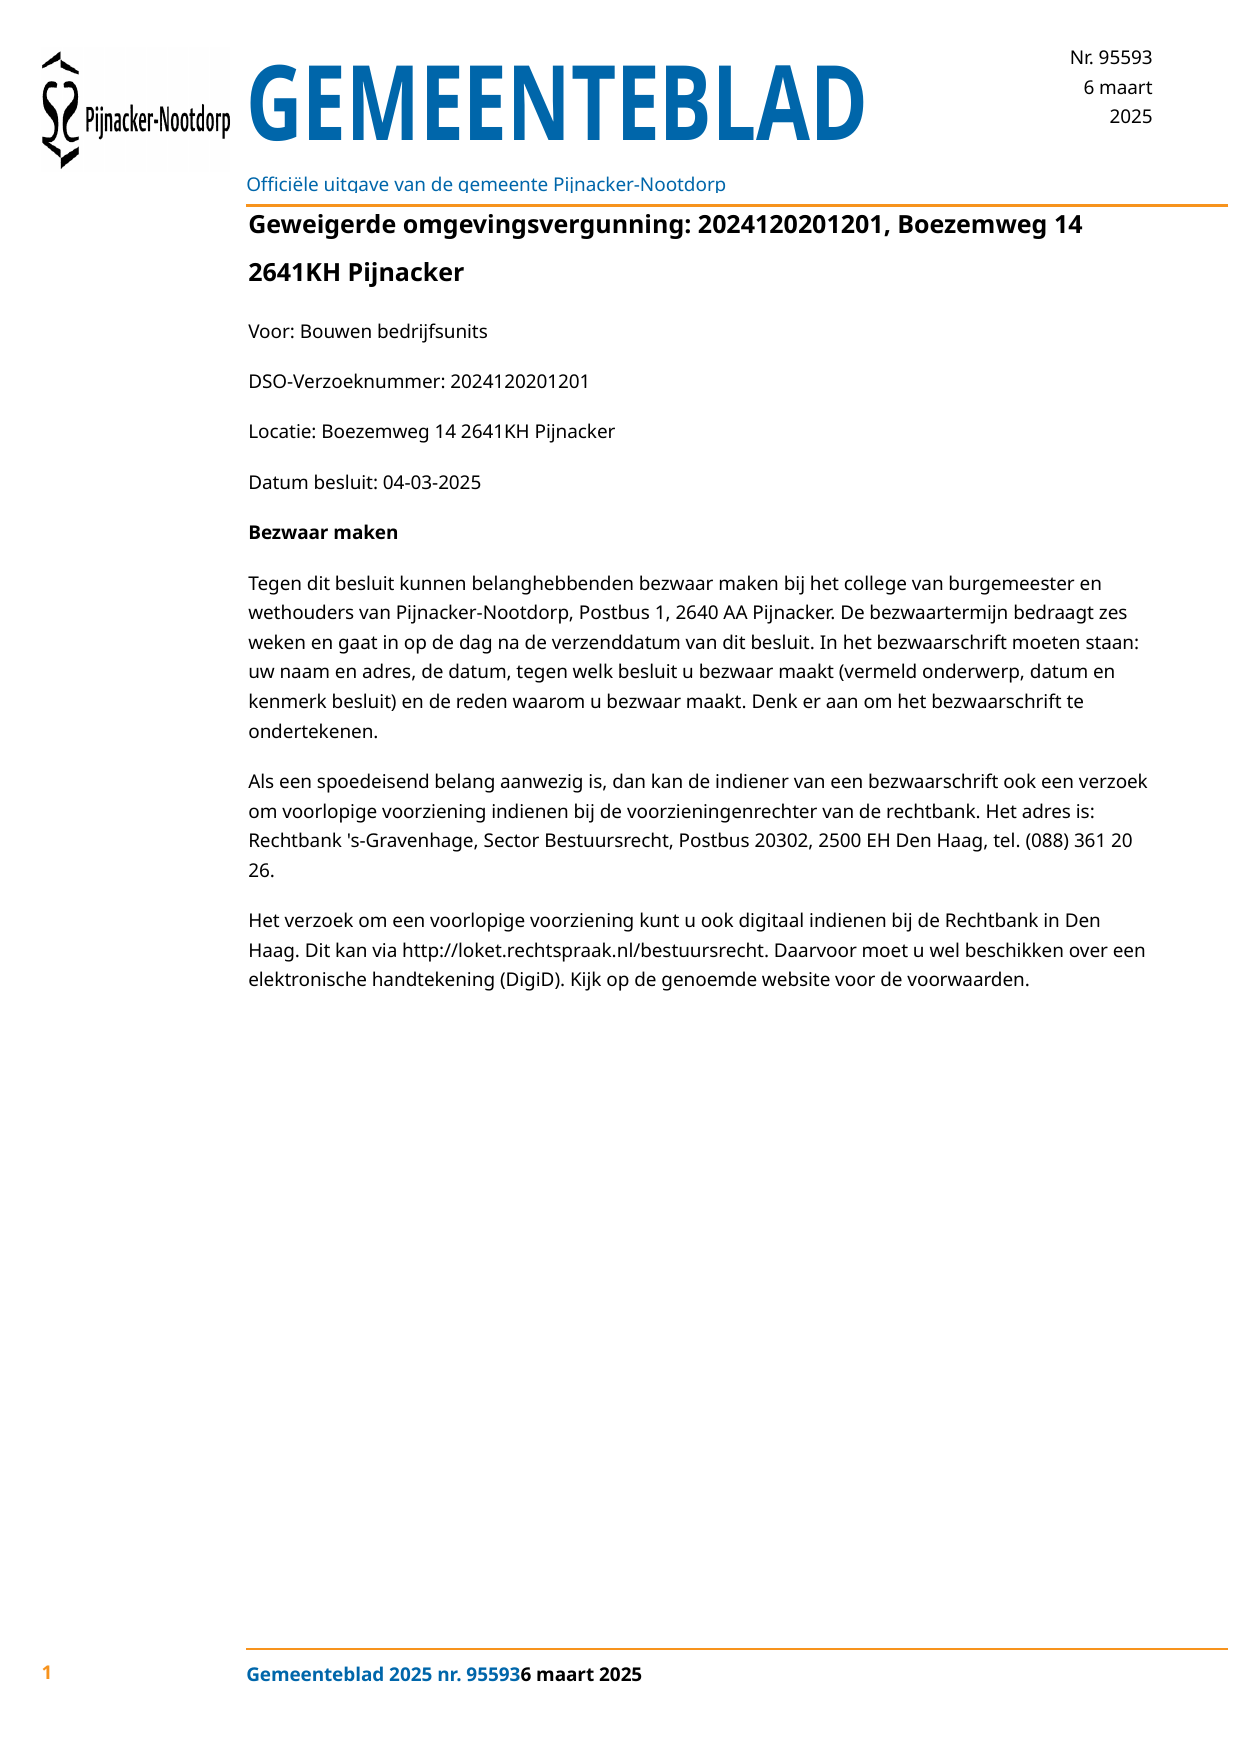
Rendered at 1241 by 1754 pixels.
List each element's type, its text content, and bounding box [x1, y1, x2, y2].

text Geweigerde omgevingsvergunning: 2024120201201, Boezemweg 14 2641KH Pijnacker [248, 207, 1152, 288]
text Het verzoek om een voorlopige voorziening kunt u ook digitaal indienen bij de Rechtbank in Den Haag. Dit kan via http://loket.rechtspraak.nl/bestuursrecht. Daarvoor moet u wel beschikken over een elektronische handtekening (DigiD). Kijk op de genoemde website voor de voorwaarden. [248, 907, 1152, 992]
text Locatie: Boezemweg 14 2641KH Pijnacker [248, 419, 1152, 444]
text Voor: Bouwen bedrijfsunits [248, 318, 1152, 344]
text Tegen dit besluit kunnen belanghebbenden bezwaar maken bij het college van burgemeester en wethouders van Pijnacker-Nootdorp, Postbus 1, 2640 AA Pijnacker. De bezwaartermijn bedraagt zes weken en gaat in op de dag na de verzenddatum van dit besluit. In het bezwaarschrift moeten staan: uw naam en adres, de datum, tegen welk besluit u bezwaar maakt (vermeld onderwerp, datum en kenmerk besluit) en de reden waarom u bezwaar maakt. Denk er aan om het bezwaarschrift te ondertekenen. [248, 570, 1152, 744]
text Datum besluit: 04-03-2025 [248, 469, 1152, 495]
text DSO-Verzoeknummer: 2024120201201 [248, 368, 1152, 394]
picture [41, 47, 231, 172]
text Als een spoedeisend belang aanwezig is, dan kan de indiener van een bezwaarschrift ook een verzoek om voorlopige voorziening indienen bij de voorzieningenrechter van de rechtbank. Het adres is: Rechtbank 's-Gravenhage, Sector Bestuursrecht, Postbus 20302, 2500 EH Den Haag, tel. (088) 361 20 26. [248, 768, 1152, 883]
text Bezwaar maken [248, 519, 1152, 545]
